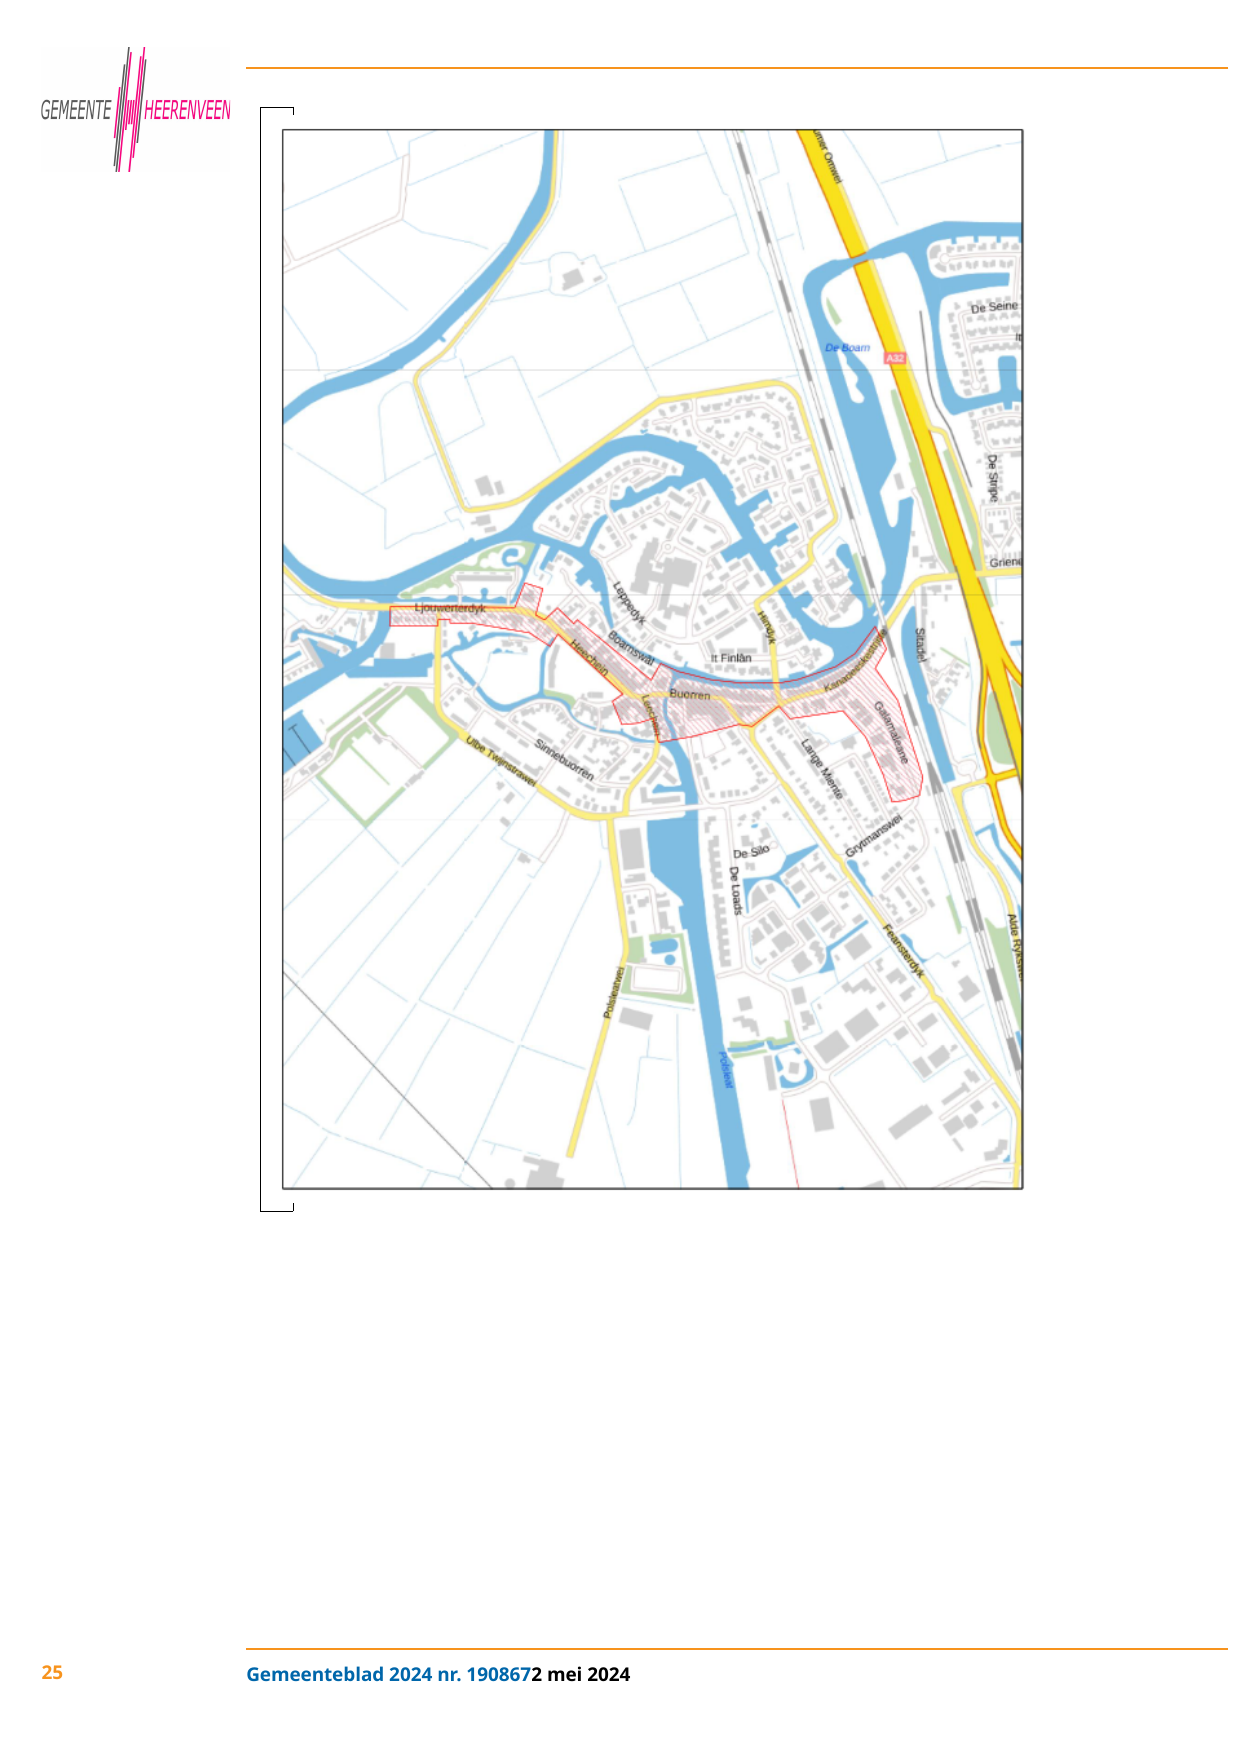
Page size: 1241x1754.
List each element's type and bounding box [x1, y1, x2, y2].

picture [268, 115, 1037, 1203]
picture [41, 47, 231, 172]
